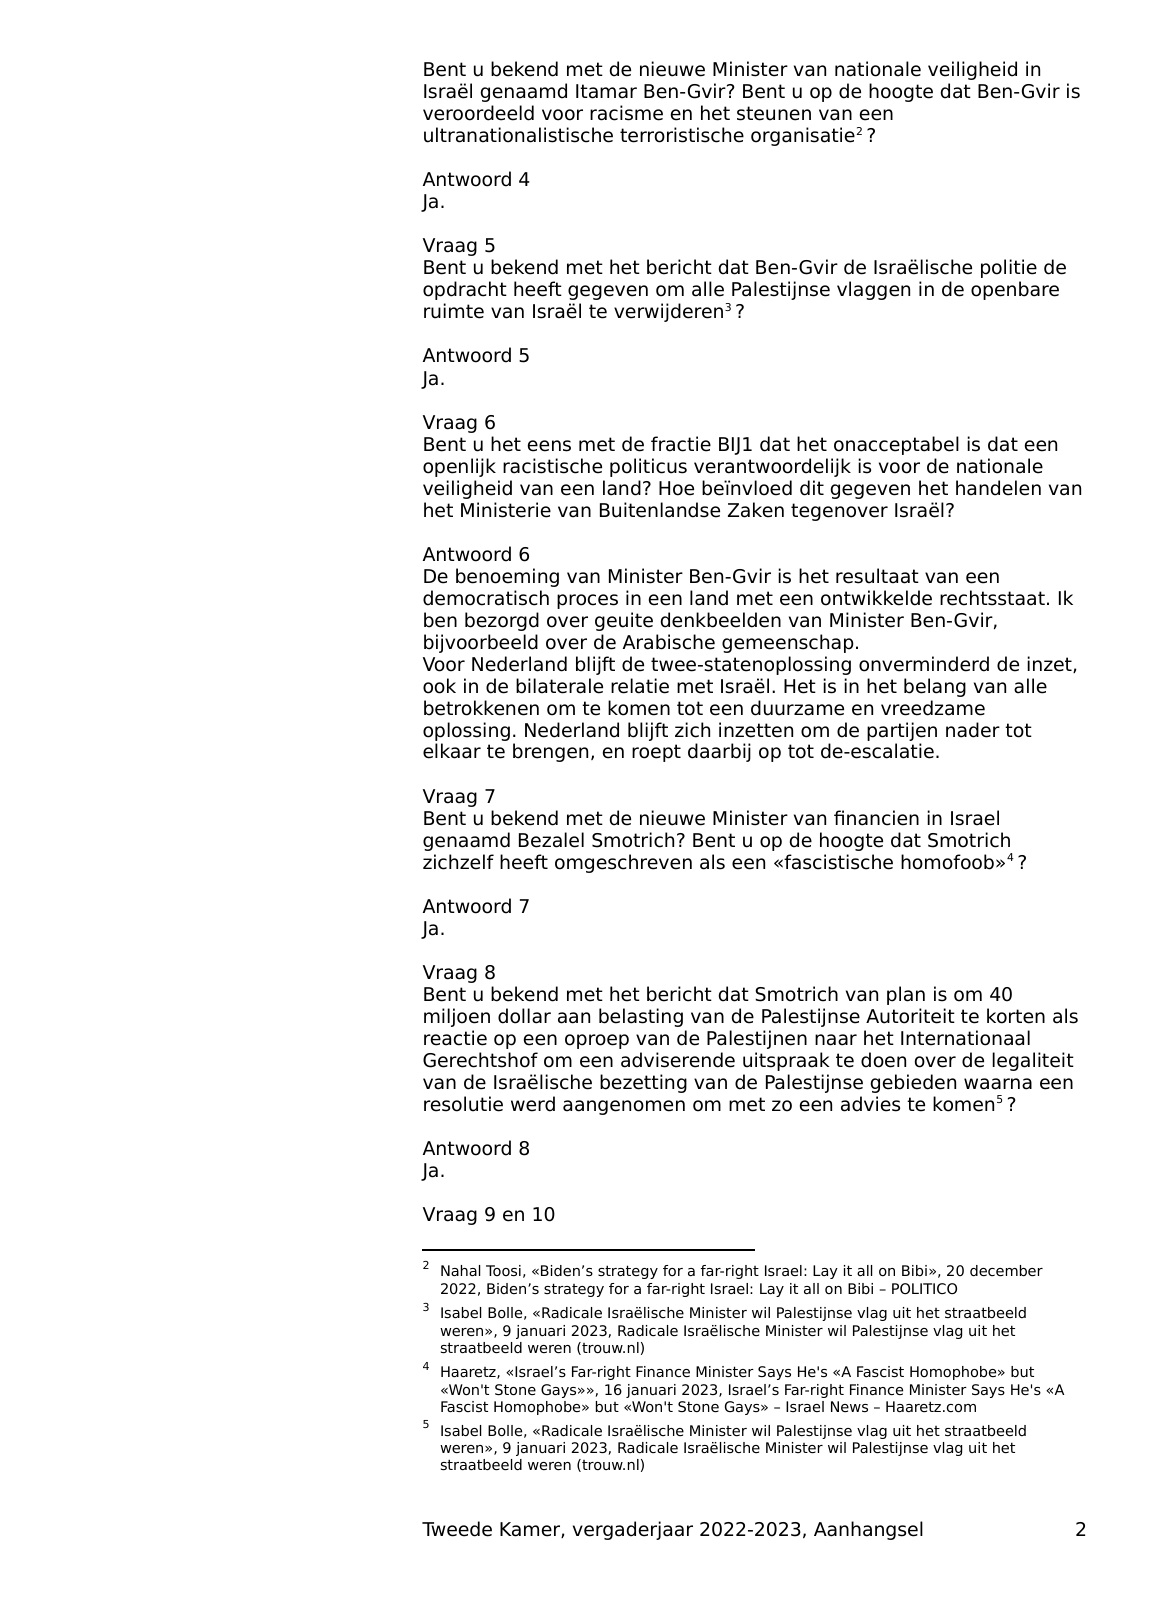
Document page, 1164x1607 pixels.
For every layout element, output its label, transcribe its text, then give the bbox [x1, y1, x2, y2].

text De benoeming van Minister Ben-Gvir is het resultaat van een democratisch proces in een land met een ontwikkelde rechtsstaat. Ik ben bezorgd over geuite denkbeelden van Minister Ben-Gvir, bijvoorbeeld over de Arabische gemeenschap. [422, 566, 1087, 653]
text Antwoord 6 [422, 544, 1087, 566]
text Antwoord 8 [422, 1138, 1087, 1160]
text Antwoord 5 [422, 345, 1087, 367]
text Ja. [422, 367, 1087, 389]
text Bent u bekend met de nieuwe Minister van nationale veiligheid in Israël genaamd Itamar Ben-Gvir? Bent u op de hoogte dat Ben-Gvir is veroordeeld voor racisme en het steunen van een ultranationalistische terroristische organisatie? [422, 59, 1087, 147]
text Vraag 7 [422, 786, 1087, 808]
text Voor Nederland blijft de twee-statenoplossing onverminderd de inzet, ook in de bilaterale relatie met Israël. Het is in het belang van alle betrokkenen om te komen tot een duurzame en vreedzame oplossing. Nederland blijft zich inzetten om de partijen nader tot elkaar te brengen, en roept daarbij op tot de-escalatie. [422, 653, 1087, 763]
text Vraag 9 en 10 [422, 1204, 1087, 1226]
text Vraag 8 [422, 962, 1087, 984]
text Ja. [422, 191, 1087, 213]
text Antwoord 7 [422, 896, 1087, 918]
text Isabel Bolle, «Radicale Israëlische Minister wil Palestijnse vlag uit het straatbeeld weren», 9 januari 2023, Radicale Israëlische Minister wil Palestijnse vlag uit het straatbeeld weren (trouw.nl) [422, 1418, 1087, 1474]
text Bent u het eens met de fractie BIJ1 dat het onacceptabel is dat een openlijk racistische politicus verantwoordelijk is voor de nationale veiligheid van een land? Hoe beïnvloed dit gegeven het handelen van het Ministerie van Buitenlandse Zaken tegenover Israël? [422, 433, 1087, 521]
text Vraag 6 [422, 412, 1087, 433]
text Bent u bekend met het bericht dat Ben-Gvir de Israëlische politie de opdracht heeft gegeven om alle Palestijnse vlaggen in de openbare ruimte van Israël te verwijderen? [422, 257, 1087, 323]
text Bent u bekend met het bericht dat Smotrich van plan is om 40 miljoen dollar aan belasting van de Palestijnse Autoriteit te korten als reactie op een oproep van de Palestijnen naar het Internationaal Gerechtshof om een adviserende uitspraak te doen over de legaliteit van de Israëlische bezetting van de Palestijnse gebieden waarna een resolutie werd aangenomen om met zo een advies te komen? [422, 984, 1087, 1116]
text Isabel Bolle, «Radicale Israëlische Minister wil Palestijnse vlag uit het straatbeeld weren», 9 januari 2023, Radicale Israëlische Minister wil Palestijnse vlag uit het straatbeeld weren (trouw.nl) [422, 1301, 1087, 1357]
text Nahal Toosi, «Biden’s strategy for a far-right Israel: Lay it all on Bibi», 20 december 2022, Biden’s strategy for a far-right Israel: Lay it all on Bibi – POLITICO [422, 1259, 1087, 1298]
text Vraag 5 [422, 235, 1087, 257]
text Antwoord 4 [422, 169, 1087, 191]
text Ja. [422, 918, 1087, 940]
text Ja. [422, 1160, 1087, 1182]
text Haaretz, «Israel’s Far-right Finance Minister Says He's «A Fascist Homophobe» but «Won't Stone Gays»», 16 januari 2023, Israel’s Far-right Finance Minister Says He's «A Fascist Homophobe» but «Won't Stone Gays» – Israel News – Haaretz.com [422, 1360, 1087, 1416]
text Bent u bekend met de nieuwe Minister van financien in Israel genaamd Bezalel Smotrich? Bent u op de hoogte dat Smotrich zichzelf heeft omgeschreven als een «fascistische homofoob»? [422, 808, 1087, 873]
